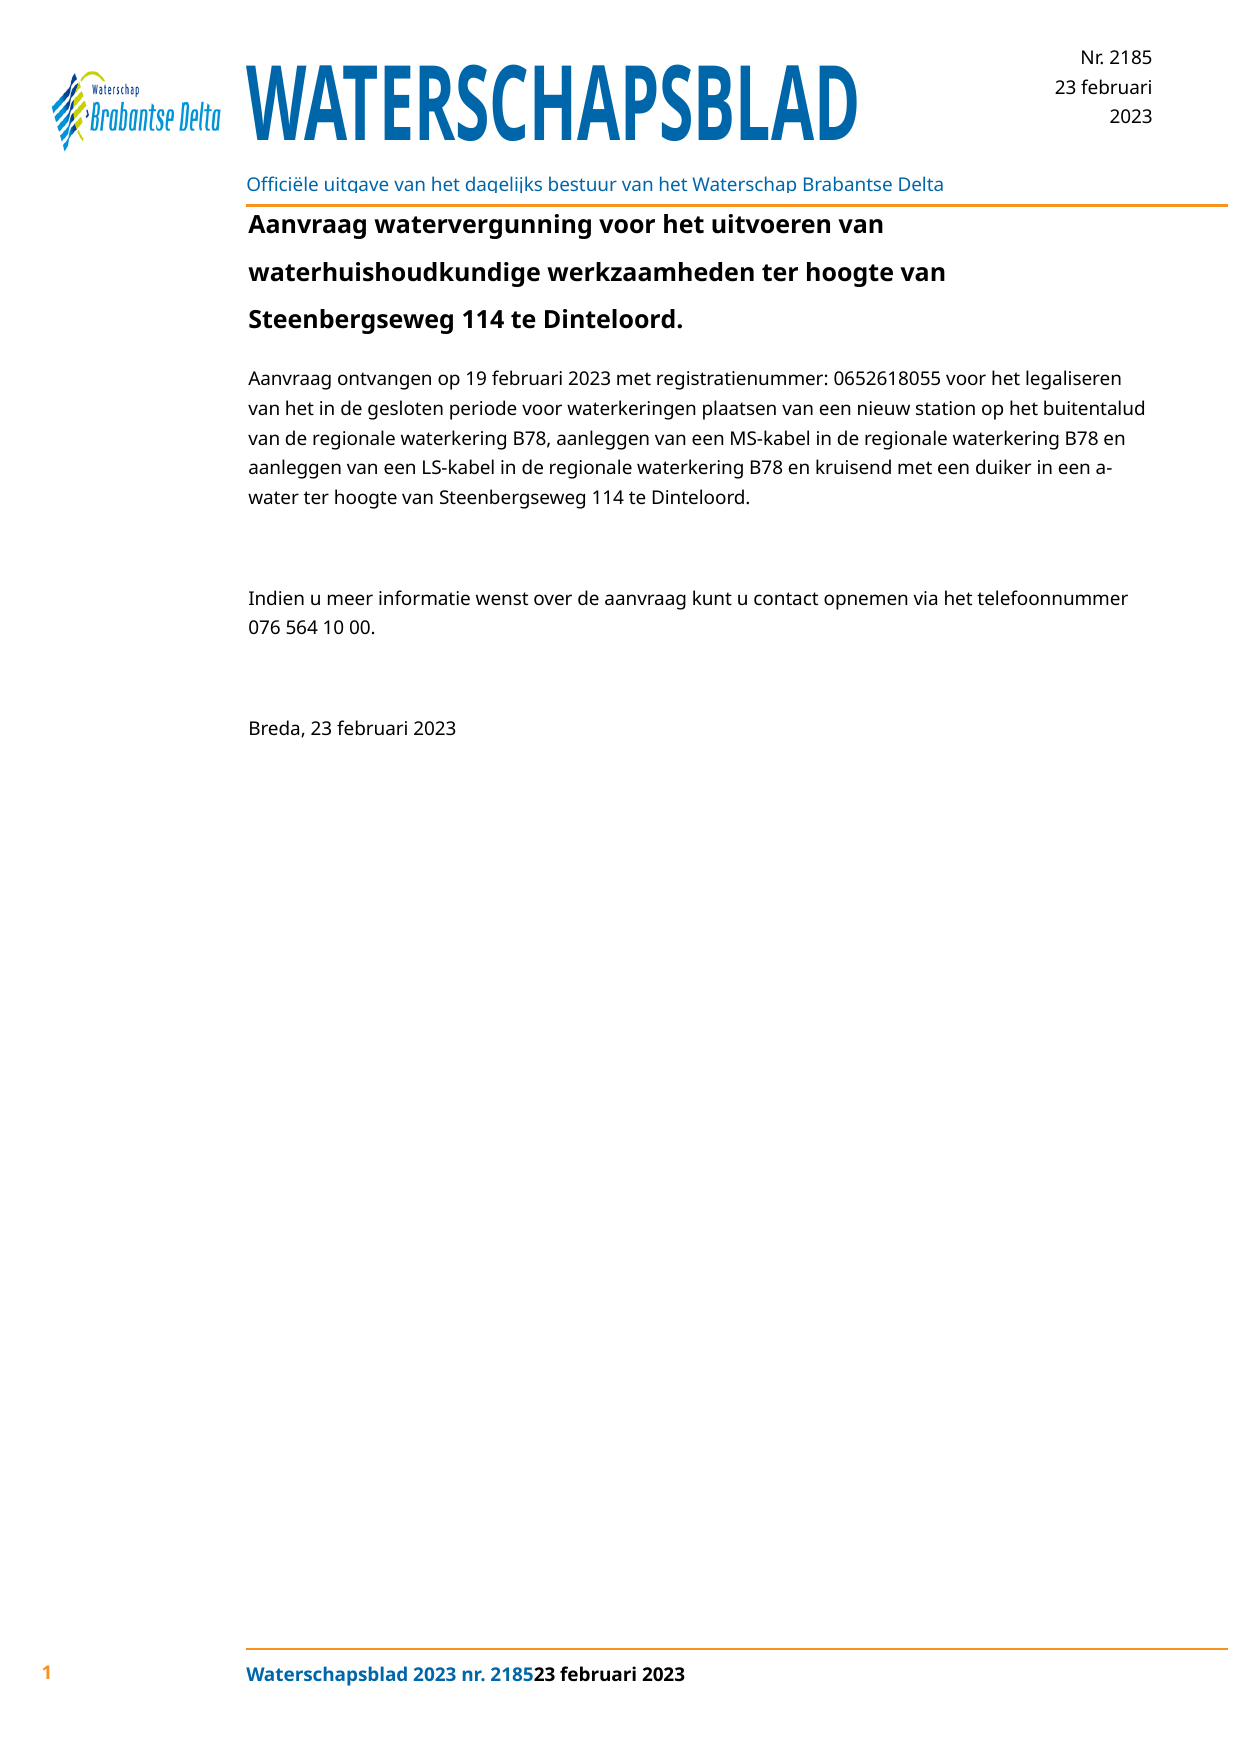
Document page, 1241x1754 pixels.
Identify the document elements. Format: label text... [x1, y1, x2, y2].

text Breda, 23 februari 2023 [248, 715, 1152, 741]
text Indien u meer informatie wenst over de aanvraag kunt u contact opnemen via het telefoonnummer 076 564 10 00. [248, 585, 1152, 640]
text Aanvraag watervergunning voor het uitvoeren van waterhuishoudkundige werkzaamheden ter hoogte van Steenbergseweg 114 te Dinteloord. [248, 207, 1152, 336]
picture [41, 47, 231, 172]
text Aanvraag ontvangen op 19 februari 2023 met registratienummer: 0652618055 voor het legaliseren van het in de gesloten periode voor waterkeringen plaatsen van een nieuw station op het buitentalud van de regionale waterkering B78, aanleggen van een MS-kabel in de regionale waterkering B78 en aanleggen van een LS-kabel in de regionale waterkering B78 en kruisend met een duiker in een a-water ter hoogte van Steenbergseweg 114 te Dinteloord. [248, 366, 1152, 509]
